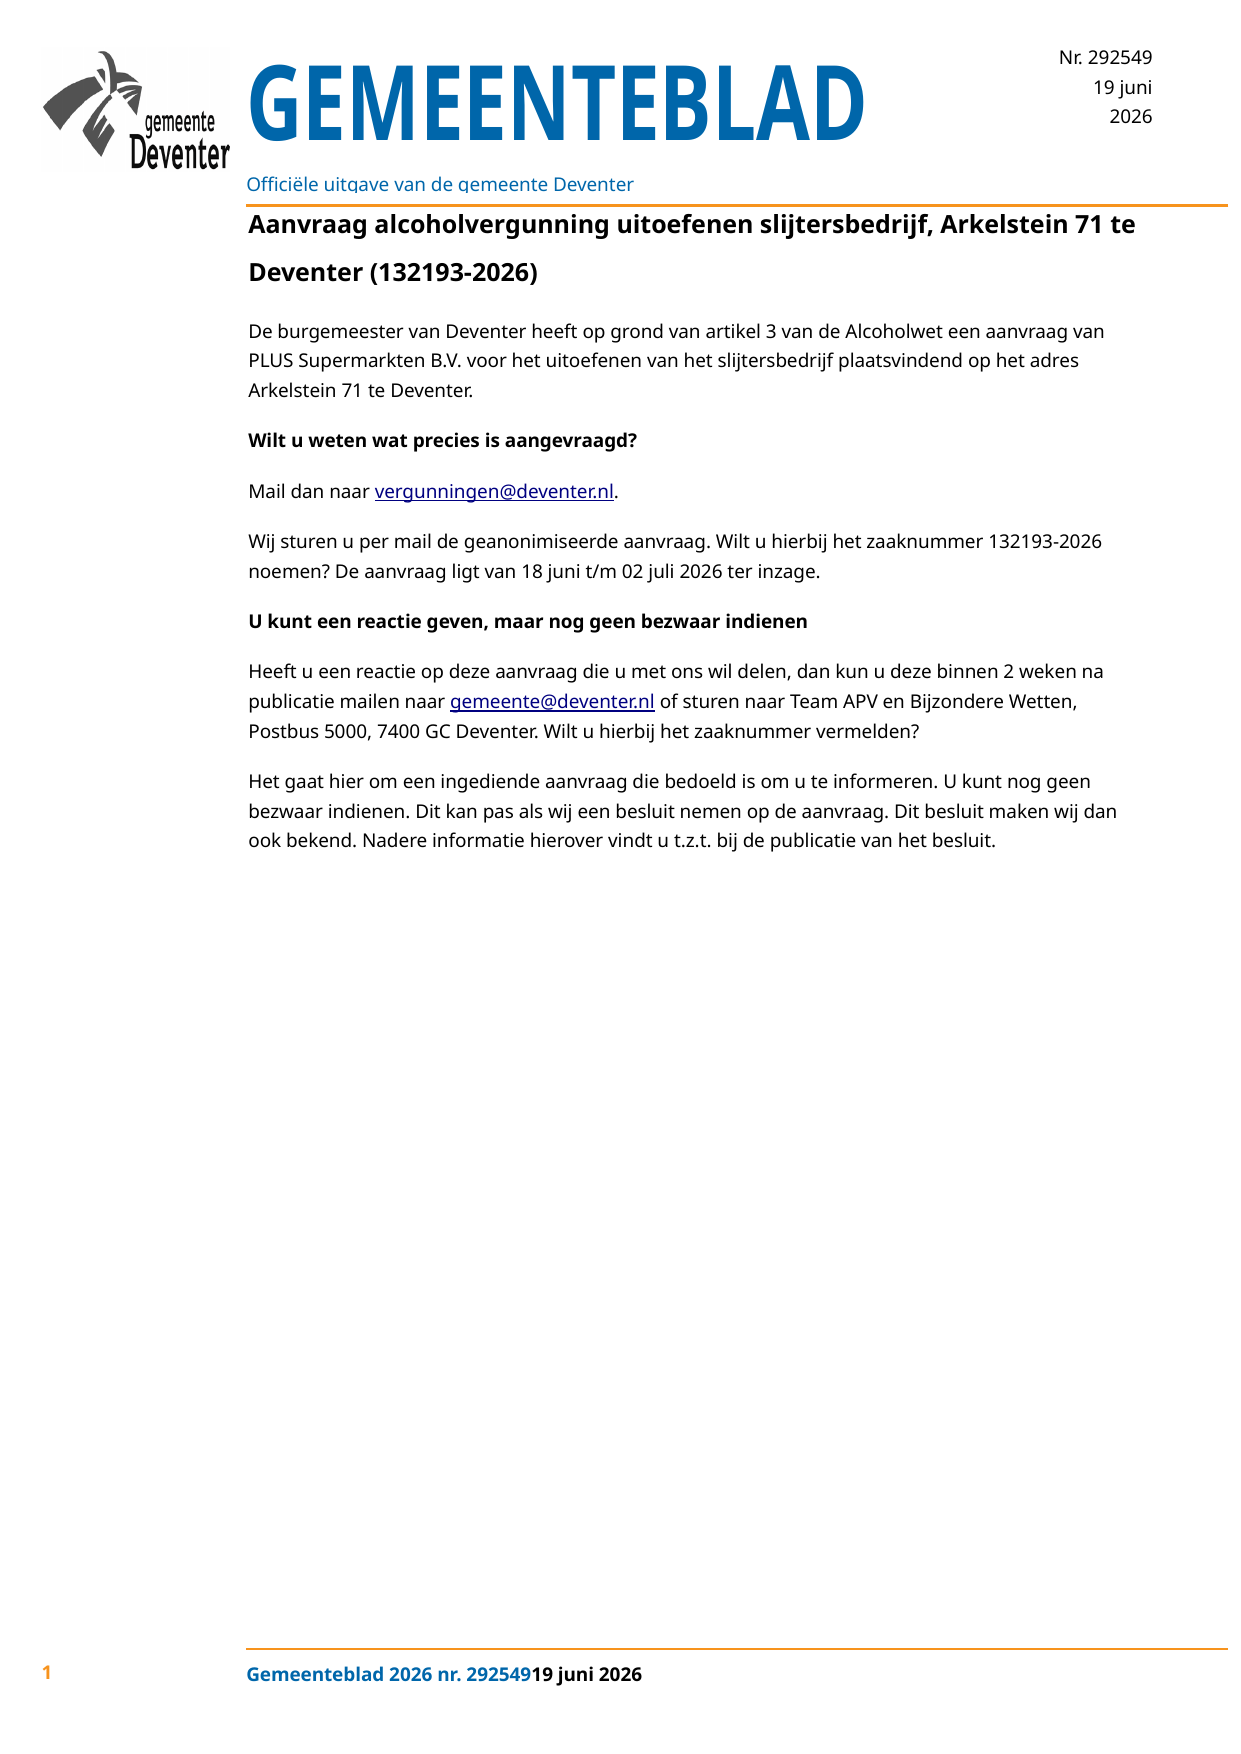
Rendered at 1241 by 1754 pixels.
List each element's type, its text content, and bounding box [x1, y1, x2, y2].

picture [41, 47, 231, 172]
text Wilt u weten wat precies is aangevraagd? [248, 427, 1152, 453]
text Mail dan naar vergunningen@deventer.nl. [248, 478, 1152, 504]
text De burgemeester van Deventer heeft op grond van artikel 3 van de Alcoholwet een aanvraag van PLUS Supermarkten B.V. voor het uitoefenen van het slijtersbedrijf plaatsvindend op het adres Arkelstein 71 te Deventer. [248, 318, 1152, 403]
text U kunt een reactie geven, maar nog geen bezwaar indienen [248, 608, 1152, 634]
text Heeft u een reactie op deze aanvraag die u met ons wil delen, dan kun u deze binnen 2 weken na publicatie mailen naar gemeente@deventer.nl of sturen naar Team APV en Bijzondere Wetten, Postbus 5000, 7400 GC Deventer. Wilt u hierbij het zaaknummer vermelden? [248, 659, 1152, 744]
text Het gaat hier om een ingediende aanvraag die bedoeld is om u te informeren. U kunt nog geen bezwaar indienen. Dit kan pas als wij een besluit nemen op de aanvraag. Dit besluit maken wij dan ook bekend. Nadere informatie hierover vindt u t.z.t. bij de publicatie van het besluit. [248, 768, 1152, 853]
text Wij sturen u per mail de geanonimiseerde aanvraag. Wilt u hierbij het zaaknummer 132193-2026 noemen? De aanvraag ligt van 18 juni t/m 02 juli 2026 ter inzage. [248, 528, 1152, 584]
text Aanvraag alcoholvergunning uitoefenen slijtersbedrijf, Arkelstein 71 te Deventer (132193-2026) [248, 207, 1152, 288]
